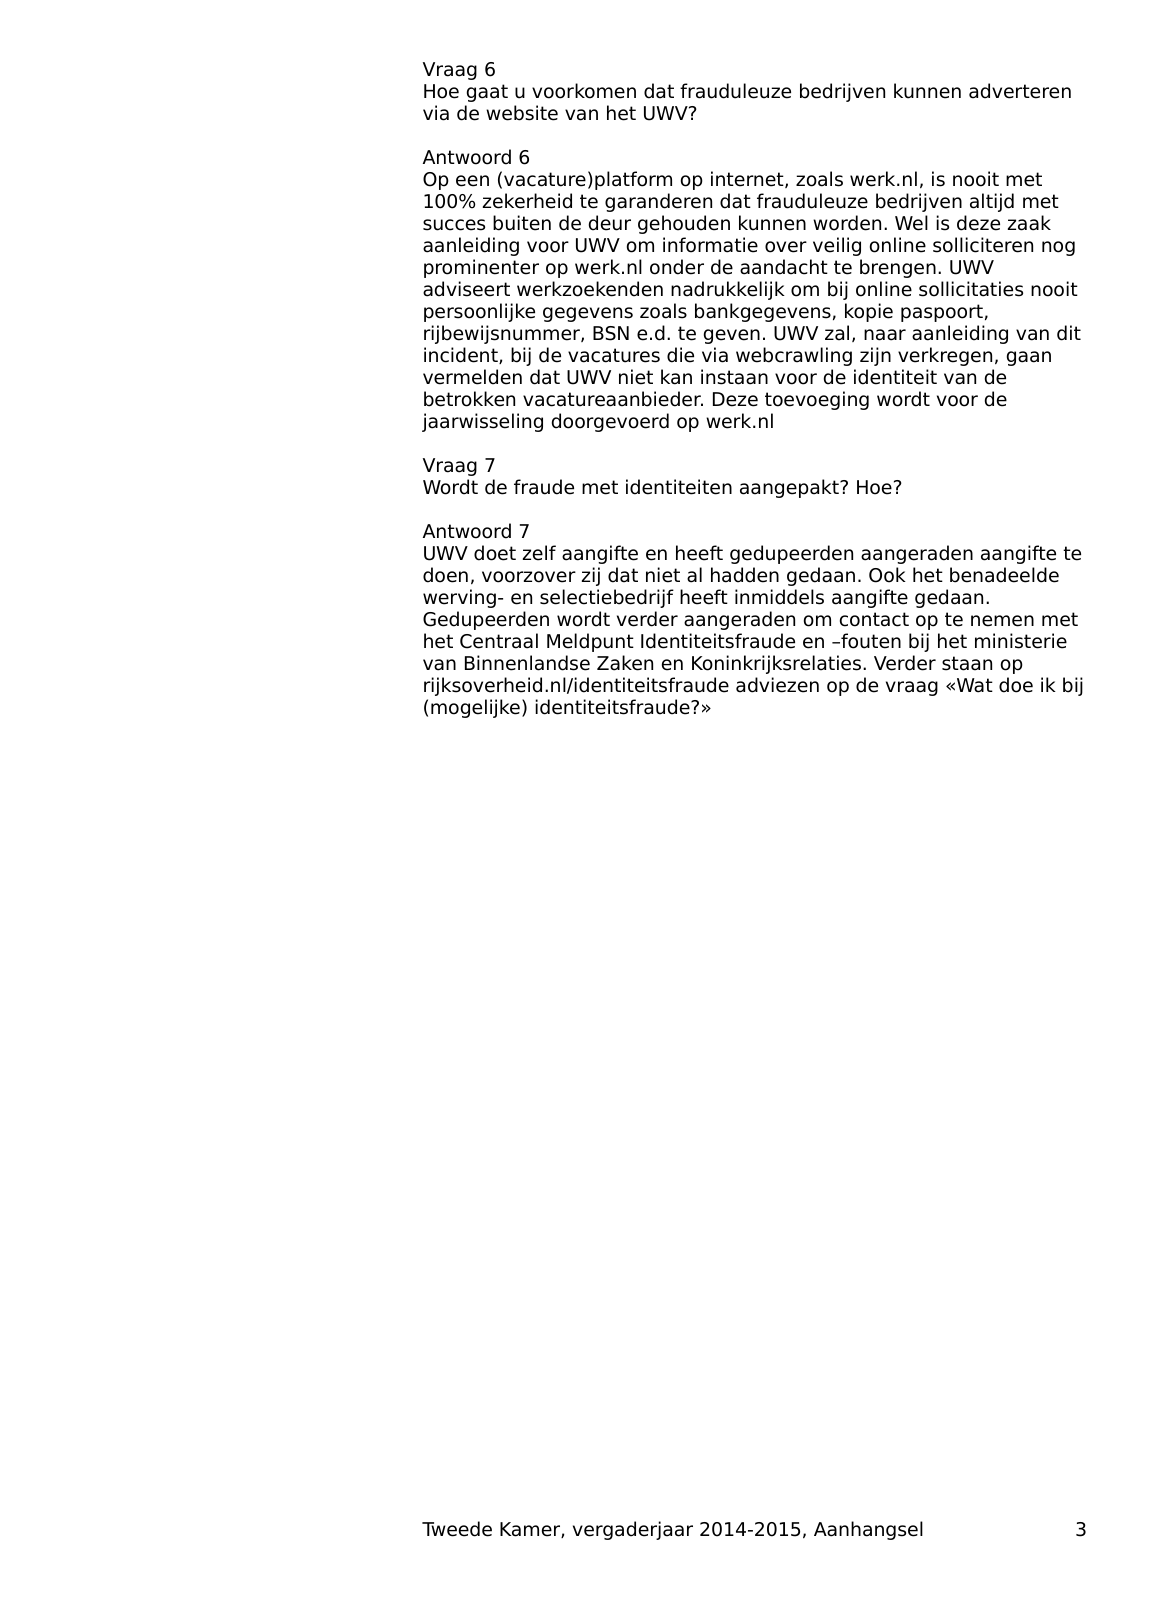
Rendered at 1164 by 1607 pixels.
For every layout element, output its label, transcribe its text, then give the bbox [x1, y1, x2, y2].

text UWV doet zelf aangifte en heeft gedupeerden aangeraden aangifte te doen, voorzover zij dat niet al hadden gedaan. Ook het benadeelde werving- en selectiebedrijf heeft inmiddels aangifte gedaan. Gedupeerden wordt verder aangeraden om contact op te nemen met het Centraal Meldpunt Identiteitsfraude en –fouten bij het ministerie van Binnenlandse Zaken en Koninkrijksrelaties. Verder staan op rijksoverheid.nl/identiteitsfraude adviezen op de vraag «Wat doe ik bij (mogelijke) identiteitsfraude?» [422, 543, 1087, 719]
text Antwoord 6 [422, 147, 1087, 169]
text Op een (vacature)platform op internet, zoals werk.nl, is nooit met 100% zekerheid te garanderen dat frauduleuze bedrijven altijd met succes buiten de deur gehouden kunnen worden. Wel is deze zaak aanleiding voor UWV om informatie over veilig online solliciteren nog prominenter op werk.nl onder de aandacht te brengen. UWV adviseert werkzoekenden nadrukkelijk om bij online sollicitaties nooit persoonlijke gegevens zoals bankgegevens, kopie paspoort, rijbewijsnummer, BSN e.d. te geven. UWV zal, naar aanleiding van dit incident, bij de vacatures die via webcrawling zijn verkregen, gaan vermelden dat UWV niet kan instaan voor de identiteit van de betrokken vacatureaanbieder. Deze toevoeging wordt voor de jaarwisseling doorgevoerd op werk.nl [422, 169, 1087, 433]
text Hoe gaat u voorkomen dat frauduleuze bedrijven kunnen adverteren via de website van het UWV? [422, 81, 1087, 125]
text Vraag 7 [422, 455, 1087, 477]
text Vraag 6 [422, 59, 1087, 81]
text Wordt de fraude met identiteiten aangepakt? Hoe? [422, 477, 1087, 499]
text Antwoord 7 [422, 521, 1087, 543]
